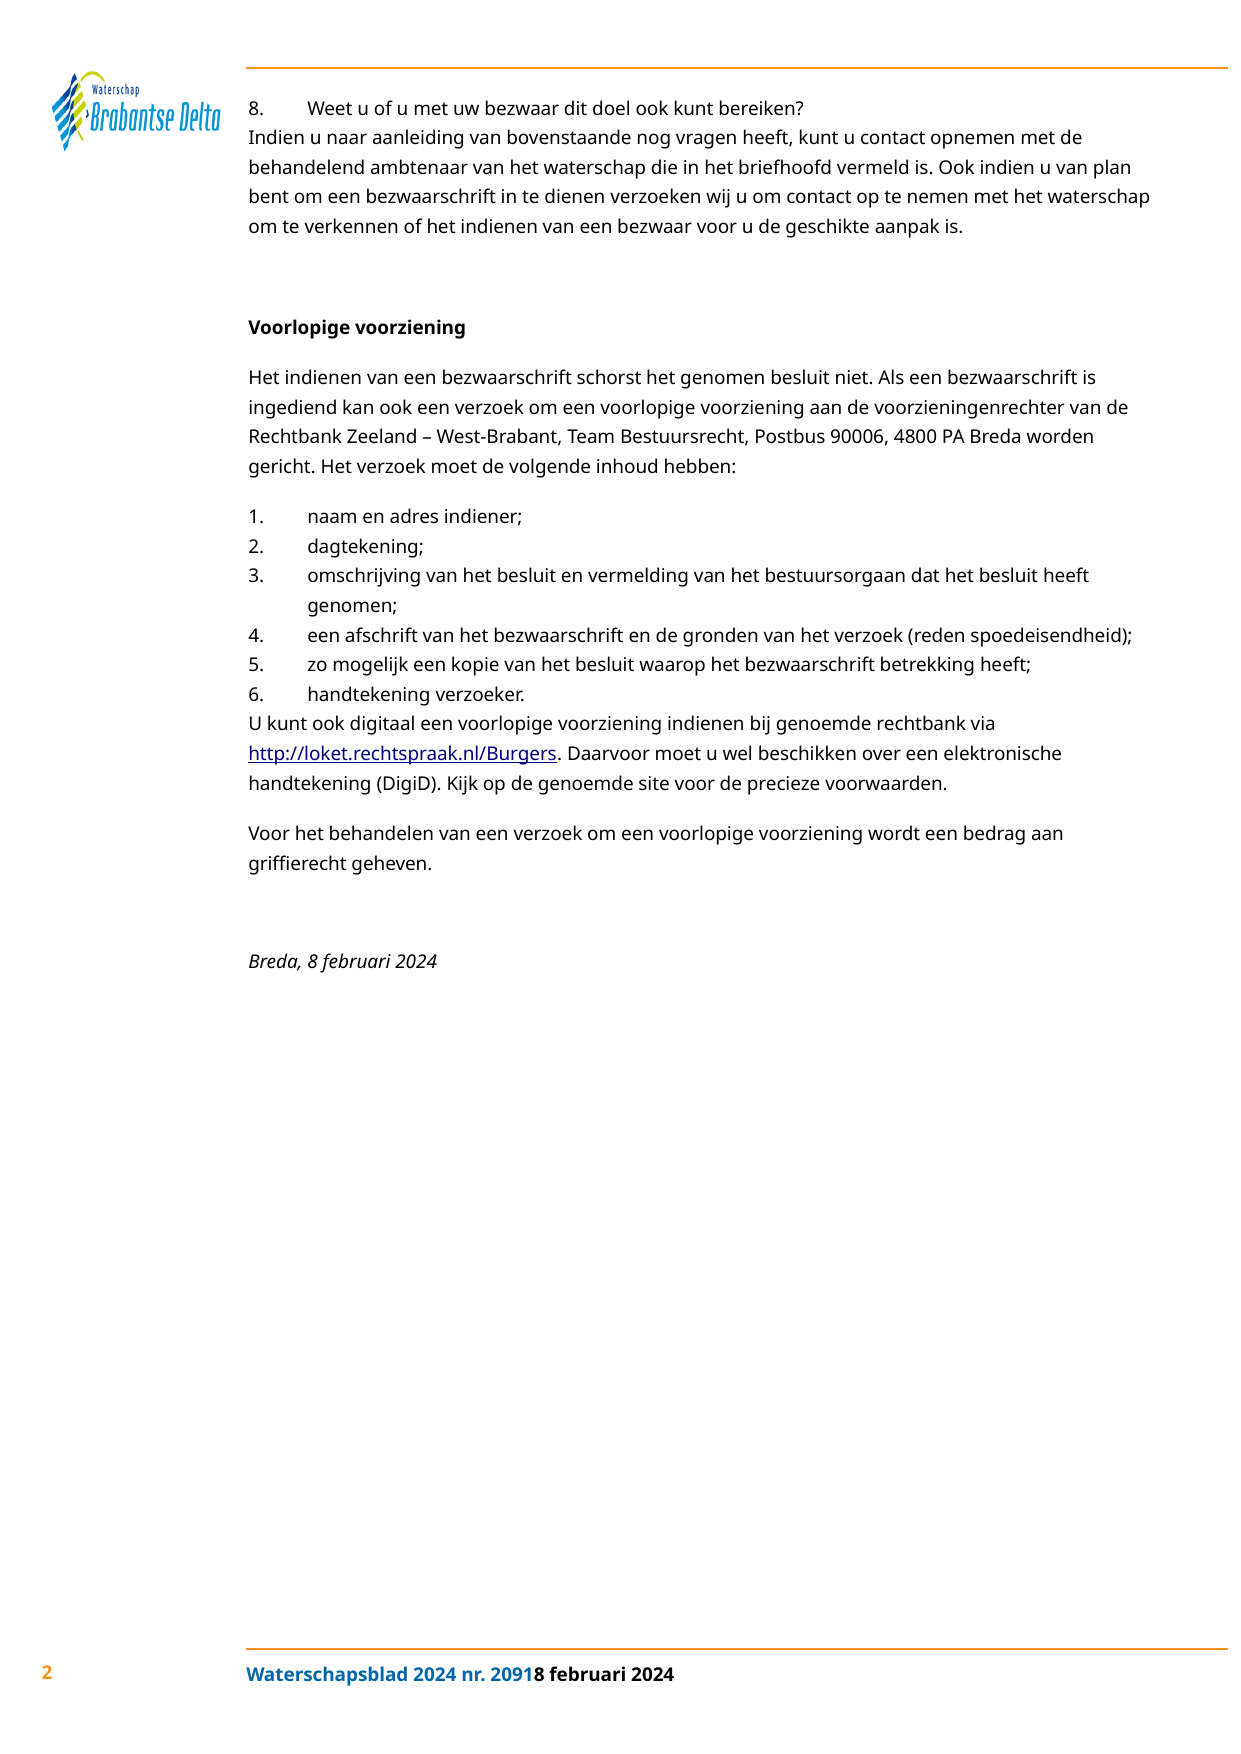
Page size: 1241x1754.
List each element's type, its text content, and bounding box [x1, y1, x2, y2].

text Het indienen van een bezwaarschrift schorst het genomen besluit niet. Als een bezwaarschrift is ingediend kan ook een verzoek om een voorlopige voorziening aan de voorzieningenrechter van de Rechtbank Zeeland – West-Brabant, Team Bestuursrecht, Postbus 90006, 4800 PA Breda worden gericht. Het verzoek moet de volgende inhoud hebben: [248, 364, 1152, 479]
list naam en adres indiener; [248, 503, 1152, 529]
picture [41, 47, 231, 172]
text Breda, 8 februari 2024 [248, 948, 1152, 974]
list een afschrift van het bezwaarschrift en de gronden van het verzoek (reden spoedeisendheid); [248, 622, 1152, 648]
list Weet u of u met uw bezwaar dit doel ook kunt bereiken? [248, 95, 1152, 121]
text Voor het behandelen van een verzoek om een voorlopige voorziening wordt een bedrag aan griffierecht geheven. [248, 820, 1152, 876]
text Voorlopige voorziening [248, 314, 1152, 340]
text Indien u naar aanleiding van bovenstaande nog vragen heeft, kunt u contact opnemen met de behandelend ambtenaar van het waterschap die in het briefhoofd vermeld is. Ook indien u van plan bent om een bezwaarschrift in te dienen verzoeken wij u om contact op te nemen met het waterschap om te verkennen of het indienen van een bezwaar voor u de geschikte aanpak is. [248, 124, 1152, 239]
list omschrijving van het besluit en vermelding van het bestuursorgaan dat het besluit heeft genomen; [248, 563, 1152, 618]
text U kunt ook digitaal een voorlopige voorziening indienen bij genoemde rechtbank via http://loket.rechtspraak.nl/Burgers. Daarvoor moet u wel beschikken over een elektronische handtekening (DigiD). Kijk op de genoemde site voor de precieze voorwaarden. [248, 711, 1152, 796]
list dagtekening; [248, 533, 1152, 559]
list zo mogelijk een kopie van het besluit waarop het bezwaarschrift betrekking heeft; [248, 651, 1152, 677]
list handtekening verzoeker. [248, 681, 1152, 707]
